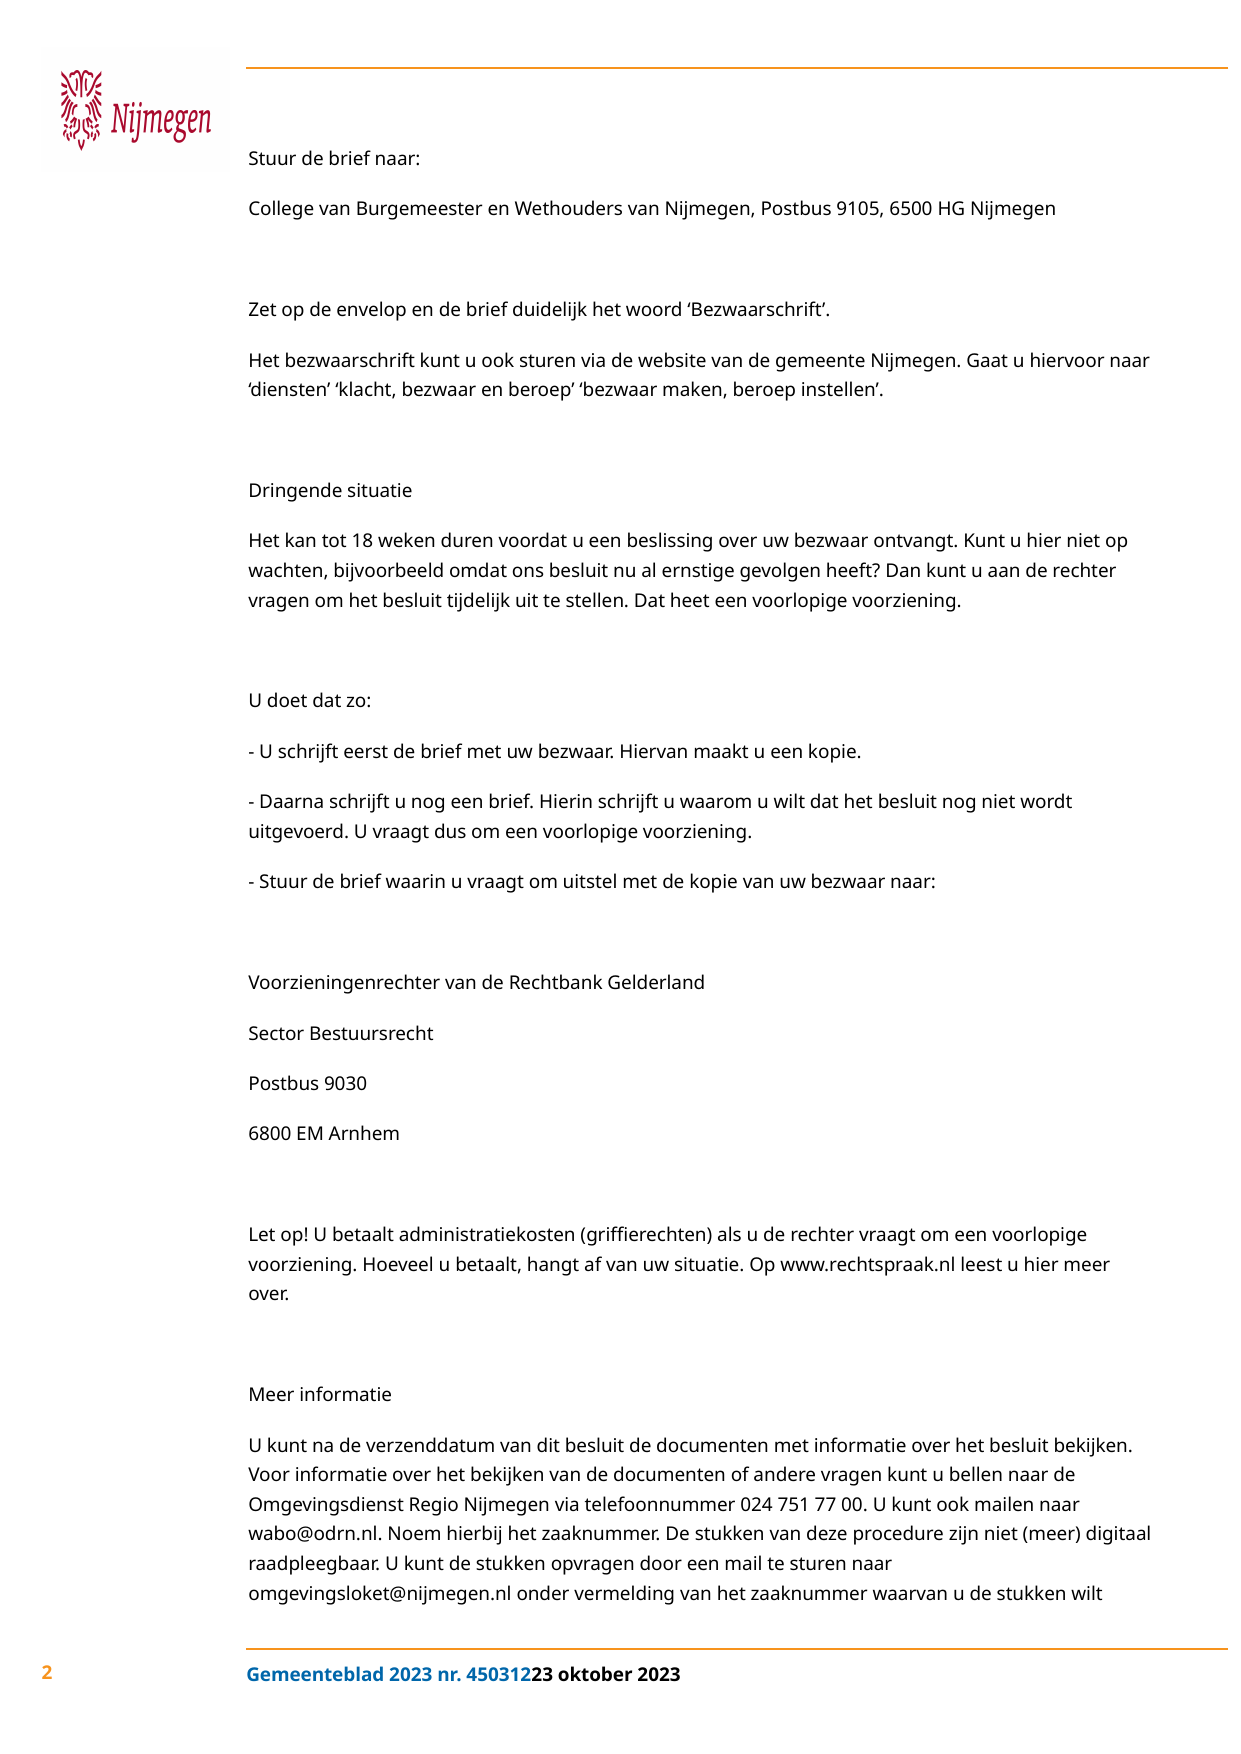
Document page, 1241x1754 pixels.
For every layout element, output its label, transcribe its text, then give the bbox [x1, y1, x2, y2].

text - Daarna schrijft u nog een brief. Hierin schrijft u waarom u wilt dat het besluit nog niet wordt uitgevoerd. U vraagt dus om een voorlopige voorziening. [248, 788, 1152, 844]
text Het kan tot 18 weken duren voordat u een beslissing over uw bezwaar ontvangt. Kunt u hier niet op wachten, bijvoorbeeld omdat ons besluit nu al ernstige gevolgen heeft? Dan kunt u aan de rechter vragen om het besluit tijdelijk uit te stellen. Dat heet een voorlopige voorziening. [248, 528, 1152, 613]
text Zet op de envelop en de brief duidelijk het woord ‘Bezwaarschrift’. [248, 296, 1152, 322]
text U kunt na de verzenddatum van dit besluit de documenten met informatie over het besluit bekijken. Voor informatie over het bekijken van de documenten of andere vragen kunt u bellen naar de Omgevingsdienst Regio Nijmegen via telefoonnummer 024 751 77 00. U kunt ook mailen naar wabo@odrn.nl. Noem hierbij het zaaknummer. De stukken van deze procedure zijn niet (meer) digitaal raadpleegbaar. U kunt de stukken opvragen door een mail te sturen naar omgevingsloket@nijmegen.nl onder vermelding van het zaaknummer waarvan u de stukken wilt [248, 1432, 1152, 1606]
text U doet dat zo: [248, 688, 1152, 713]
text Postbus 9030 [248, 1070, 1152, 1096]
text Let op! U betaalt administratiekosten (griffierechten) als u de rechter vraagt om een voorlopige voorziening. Hoeveel u betaalt, hangt af van uw situatie. Op www.rechtspraak.nl leest u hier meer over. [248, 1221, 1152, 1306]
text Voorzieningenrechter van de Rechtbank Gelderland [248, 969, 1152, 995]
text Het bezwaarschrift kunt u ook sturen via de website van de gemeente Nijmegen. Gaat u hiervoor naar ‘diensten’ ‘klacht, bezwaar en beroep’ ‘bezwaar maken, beroep instellen’. [248, 347, 1152, 402]
picture [41, 47, 231, 172]
text Stuur de brief naar: [248, 145, 1152, 171]
text Meer informatie [248, 1381, 1152, 1407]
text College van Burgemeester en Wethouders van Nijmegen, Postbus 9105, 6500 HG Nijmegen [248, 196, 1152, 221]
text - U schrijft eerst de brief met uw bezwaar. Hiervan maakt u een kopie. [248, 738, 1152, 764]
text Dringende situatie [248, 477, 1152, 503]
text Sector Bestuursrecht [248, 1020, 1152, 1046]
text 6800 EM Arnhem [248, 1121, 1152, 1146]
text - Stuur de brief waarin u vraagt om uitstel met de kopie van uw bezwaar naar: [248, 868, 1152, 894]
